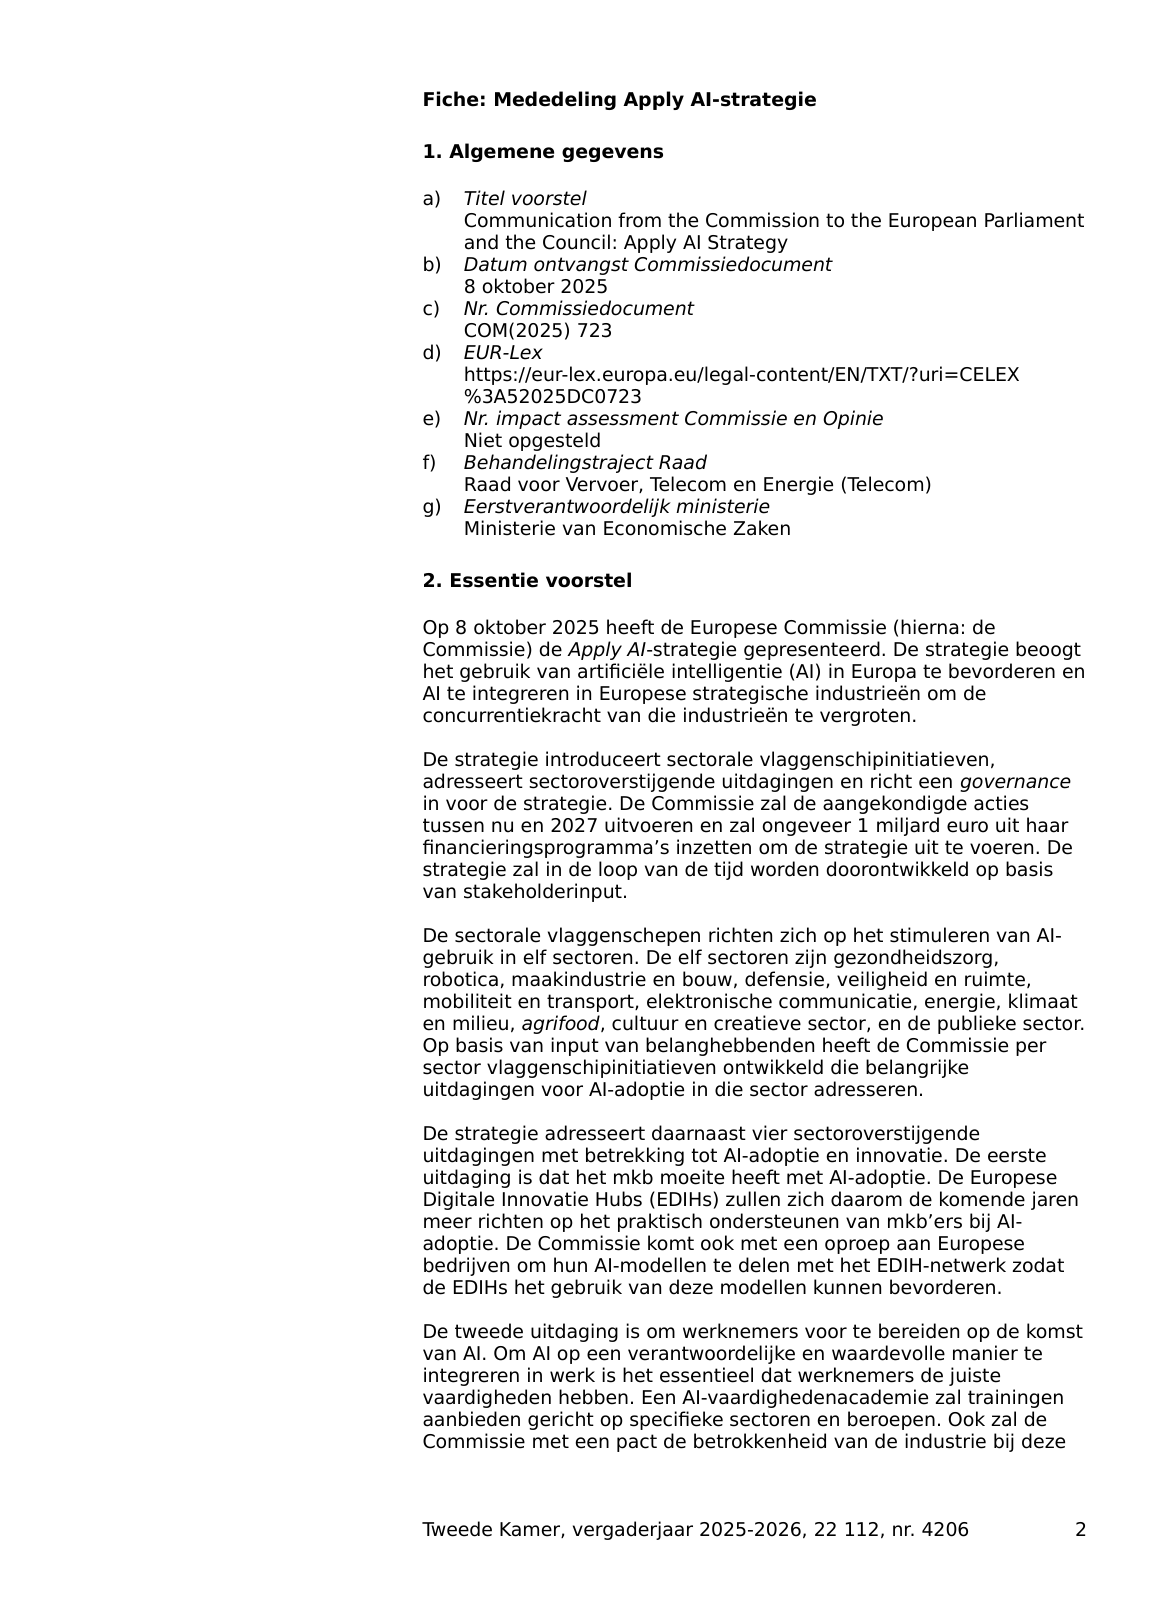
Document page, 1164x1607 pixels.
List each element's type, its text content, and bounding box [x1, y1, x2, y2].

text De strategie adresseert daarnaast vier sectoroverstijgende uitdagingen met betrekking tot AI-adoptie en innovatie. De eerste uitdaging is dat het mkb moeite heeft met AI-adoptie. De Europese Digitale Innovatie Hubs (EDIHs) zullen zich daarom de komende jaren meer richten op het praktisch ondersteunen van mkb’ers bij AI-adoptie. De Commissie komt ook met een oproep aan Europese bedrijven om hun AI-modellen te delen met het EDIH-netwerk zodat de EDIHs het gebruik van deze modellen kunnen bevorderen. [422, 1123, 1087, 1299]
text Raad voor Vervoer, Telecom en Energie (Telecom) [464, 474, 1087, 496]
text Communication from the Commission to the European Parliament and the Council: Apply AI Strategy [464, 210, 1087, 254]
text f) Behandelingstraject Raad [422, 452, 1087, 474]
text Op 8 oktober 2025 heeft de Europese Commissie (hierna: de Commissie) de Apply AI-strategie gepresenteerd. De strategie beoogt het gebruik van artificiële intelligentie (AI) in Europa te bevorderen en AI te integreren in Europese strategische industrieën om de concurrentiekracht van die industrieën te vergroten. [422, 617, 1087, 727]
text e) Nr. impact assessment Commissie en Opinie [422, 408, 1087, 430]
text b) Datum ontvangst Commissiedocument [422, 254, 1087, 276]
text c) Nr. Commissiedocument [422, 298, 1087, 320]
text g) Eerstverantwoordelijk ministerie [422, 496, 1087, 518]
text https://eur-lex.europa.eu/legal-content/EN/TXT/?uri=CELEX%3A52025DC0723 [464, 364, 1087, 408]
text Niet opgesteld [464, 430, 1087, 452]
subtitle 1. Algemene gegevens [422, 141, 1087, 163]
text Ministerie van Economische Zaken [464, 518, 1087, 540]
text De strategie introduceert sectorale vlaggenschipinitiatieven, adresseert sectoroverstijgende uitdagingen en richt een governance in voor de strategie. De Commissie zal de aangekondigde acties tussen nu en 2027 uitvoeren en zal ongeveer 1 miljard euro uit haar financieringsprogramma’s inzetten om de strategie uit te voeren. De strategie zal in de loop van de tijd worden doorontwikkeld op basis van stakeholderinput. [422, 749, 1087, 903]
text De sectorale vlaggenschepen richten zich op het stimuleren van AI-gebruik in elf sectoren. De elf sectoren zijn gezondheidszorg, robotica, maakindustrie en bouw, defensie, veiligheid en ruimte, mobiliteit en transport, elektronische communicatie, energie, klimaat en milieu, agrifood, cultuur en creatieve sector, en de publieke sector. Op basis van input van belanghebbenden heeft de Commissie per sector vlaggenschipinitiatieven ontwikkeld die belangrijke uitdagingen voor AI-adoptie in die sector adresseren. [422, 925, 1087, 1101]
text d) EUR-Lex [422, 342, 1087, 364]
text a) Titel voorstel [422, 188, 1087, 210]
text 8 oktober 2025 [464, 276, 1087, 298]
text De tweede uitdaging is om werknemers voor te bereiden op de komst van AI. Om AI op een verantwoordelijke en waardevolle manier te integreren in werk is het essentieel dat werknemers de juiste vaardigheden hebben. Een AI-vaardighedenacademie zal trainingen aanbieden gericht op specifieke sectoren en beroepen. Ook zal de Commissie met een pact de betrokkenheid van de industrie bij deze [422, 1321, 1087, 1453]
subtitle 2. Essentie voorstel [422, 570, 1087, 592]
text COM(2025) 723 [464, 320, 1087, 342]
subtitle Fiche: Mededeling Apply AI-strategie [422, 89, 1087, 111]
